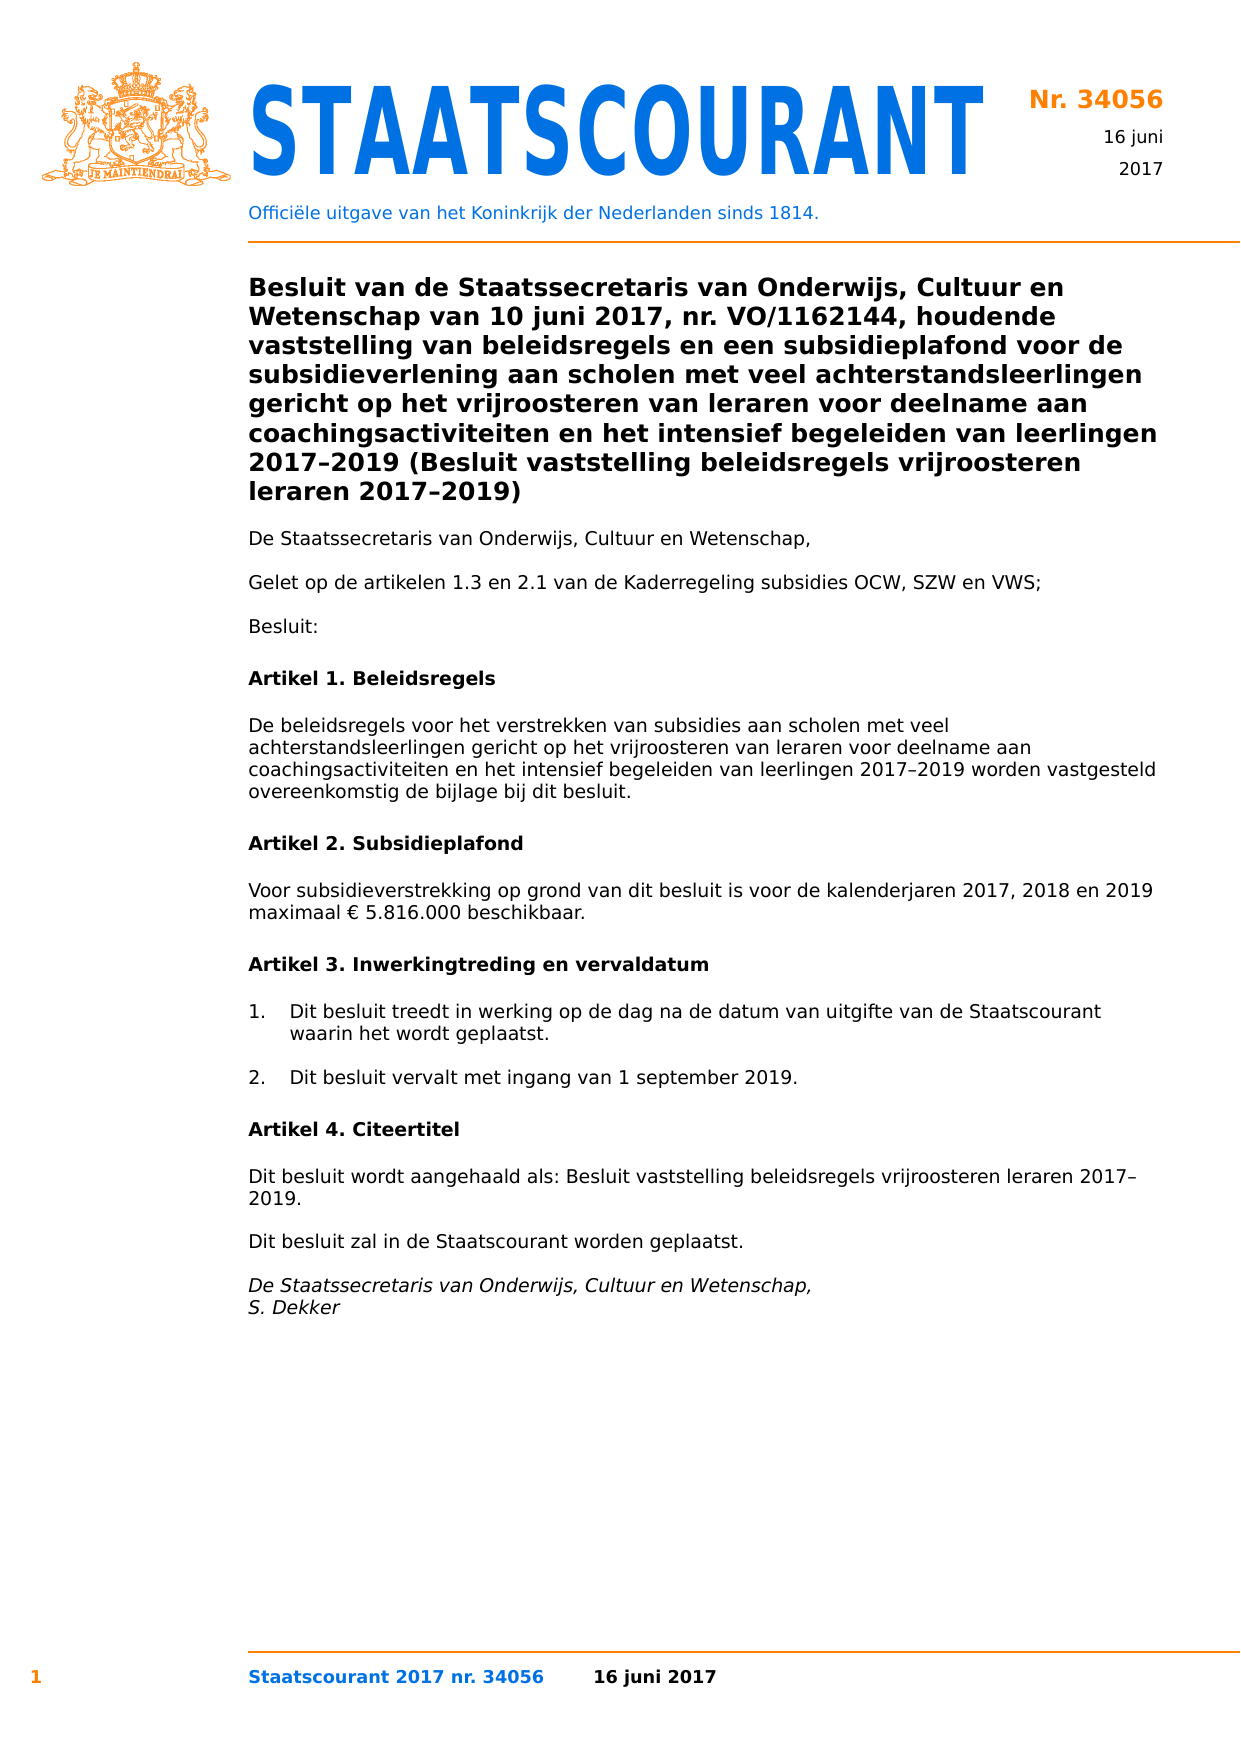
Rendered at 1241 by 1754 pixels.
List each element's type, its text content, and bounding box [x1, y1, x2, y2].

text 2. Dit besluit vervalt met ingang van 1 september 2019. [248, 1067, 1163, 1088]
table_header [25, 62, 248, 241]
text De beleidsregels voor het verstrekken van subsidies aan scholen met veel achterstandsleerlingen gericht op het vrijroosteren van leraren voor deelname aan coachingsactiviteiten en het intensief begeleiden van leerlingen 2017–2019 worden vastgesteld overeenkomstig de bijlage bij dit besluit. [248, 715, 1163, 803]
table_header Nr. 34056 [998, 62, 1240, 121]
table_cell 2017 [998, 153, 1240, 203]
table_header STAATSCOURANT [248, 62, 998, 203]
text Voor subsidieverstrekking op grond van dit besluit is voor de kalenderjaren 2017, 2018 en 2019 maximaal € 5.816.000 beschikbaar. [248, 880, 1163, 924]
text 1. Dit besluit treedt in werking op de dag na de datum van uitgifte van de Staatscourant waarin het wordt geplaatst. [248, 1001, 1163, 1045]
table_cell 16 juni [998, 121, 1240, 153]
subtitle Artikel 1. Beleidsregels [248, 668, 1163, 690]
text De Staatssecretaris van Onderwijs, Cultuur en Wetenschap, [248, 528, 1163, 550]
subtitle Artikel 2. Subsidieplafond [248, 833, 1163, 855]
picture [41, 62, 231, 186]
subtitle Artikel 3. Inwerkingtreding en vervaldatum [248, 954, 1163, 976]
text Gelet op de artikelen 1.3 en 2.1 van de Kaderregeling subsidies OCW, SZW en VWS; [248, 572, 1163, 594]
subtitle Artikel 4. Citeertitel [248, 1118, 1163, 1141]
subtitle Besluit van de Staatssecretaris van Onderwijs, Cultuur en Wetenschap van 10 juni 2017, nr. VO/1162144, houdende vaststelling van beleidsregels en een subsidieplafond voor de subsidieverlening aan scholen met veel achterstandsleerlingen gericht op het vrijroosteren van leraren voor deelname aan coachingsactiviteiten en het intensief begeleiden van leerlingen 2017–2019 (Besluit vaststelling beleidsregels vrijroosteren leraren 2017–2019) [248, 273, 1163, 506]
text Dit besluit zal in de Staatscourant worden geplaatst. [248, 1231, 1163, 1253]
table_cell Officiële uitgave van het Koninkrijk der Nederlanden sinds 1814. [248, 203, 1240, 241]
text De Staatssecretaris van Onderwijs, Cultuur en Wetenschap, S. Dekker [248, 1275, 1163, 1319]
text Besluit: [248, 616, 1163, 638]
text Dit besluit wordt aangehaald als: Besluit vaststelling beleidsregels vrijroosteren leraren 2017–2019. [248, 1166, 1163, 1209]
